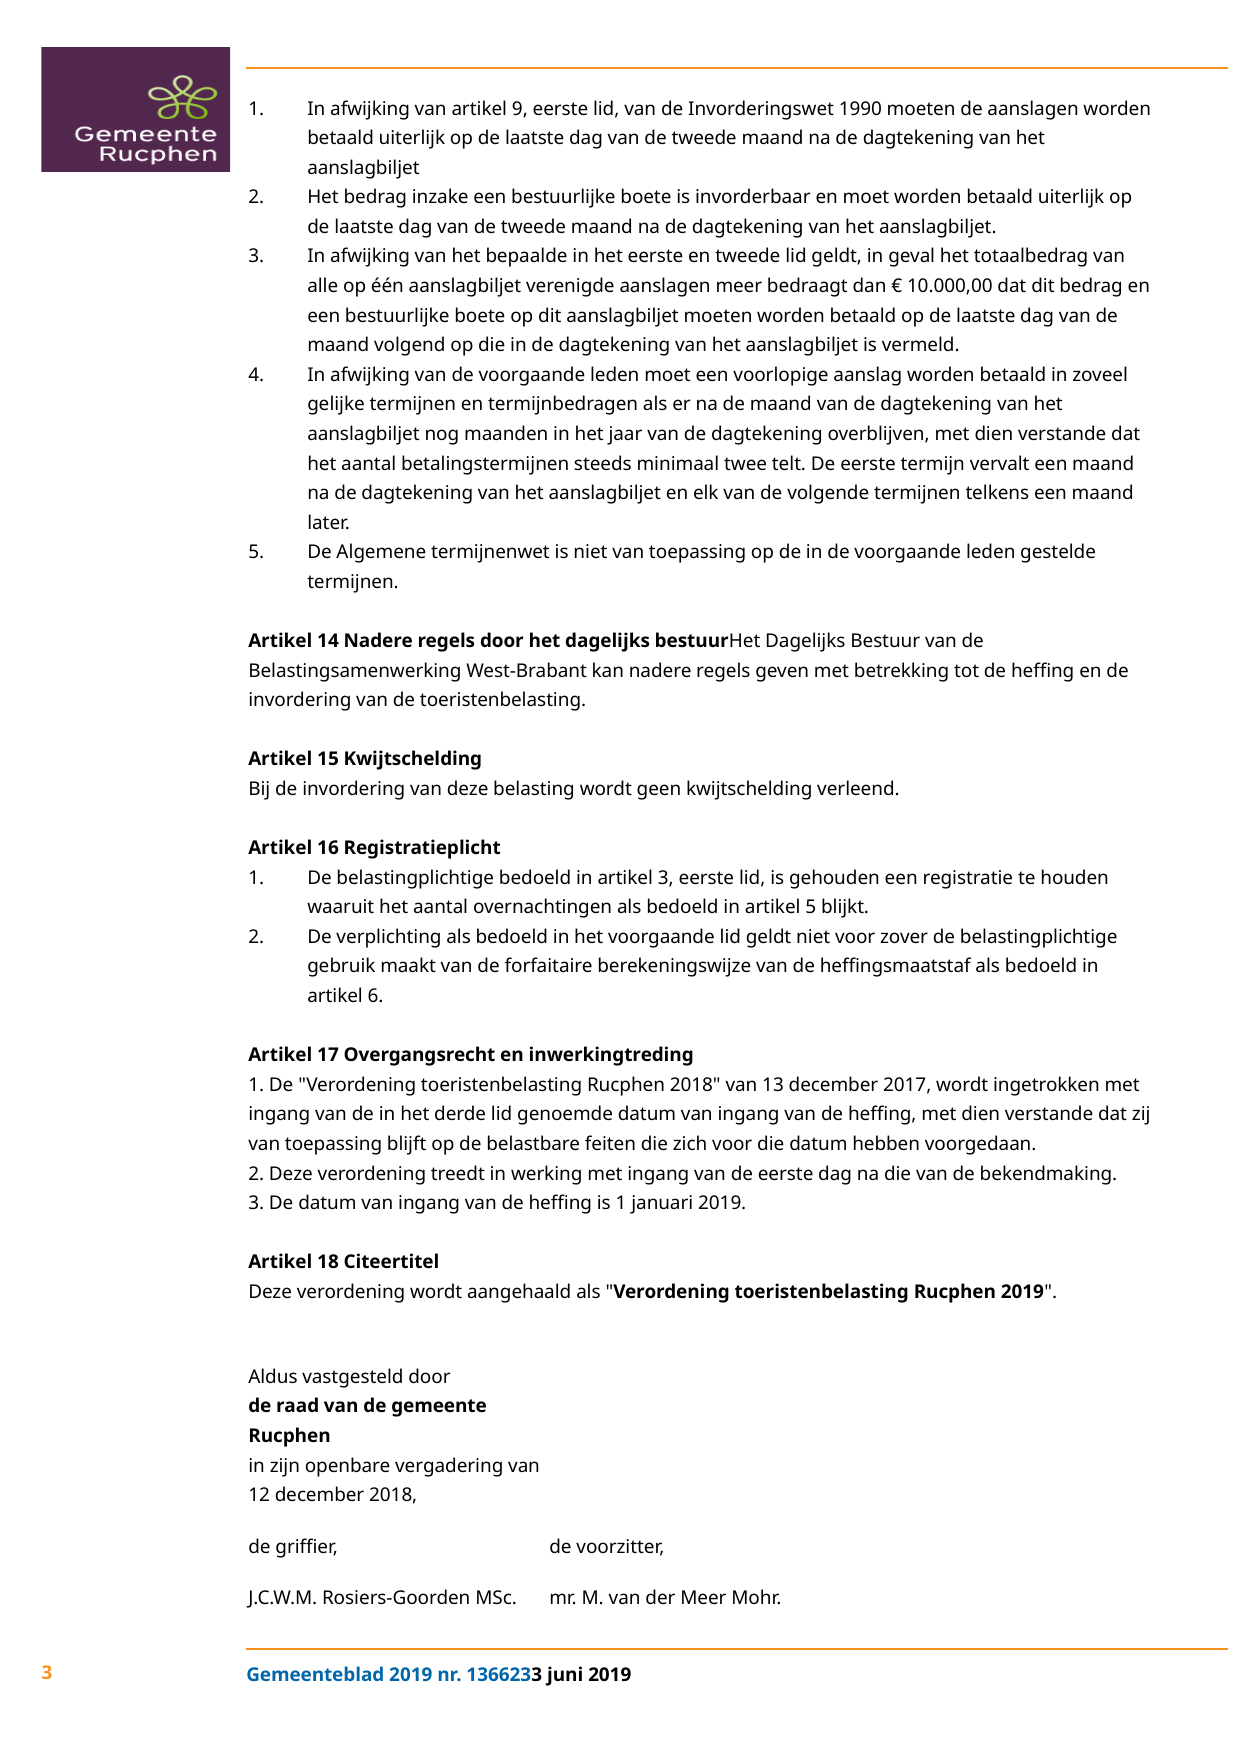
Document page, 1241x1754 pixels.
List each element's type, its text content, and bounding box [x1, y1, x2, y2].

text Artikel 14 Nadere regels door het dagelijks bestuurHet Dagelijks Bestuur van de Belastingsamenwerking West-Brabant kan nadere regels geven met betrekking tot de heffing en de invordering van de toeristenbelasting. [248, 627, 1152, 712]
list De verplichting als bedoeld in het voorgaande lid geldt niet voor zover de belastingplichtige gebruik maakt van de forfaitaire berekeningswijze van de heffingsmaatstaf als bedoeld in artikel 6. [248, 923, 1152, 1008]
text Artikel 17 Overgangsrecht en inwerkingtreding [248, 1041, 1152, 1067]
table_cell [248, 1507, 549, 1533]
text Artikel 16 Registratieplicht [248, 834, 1152, 860]
text Artikel 15 Kwijtschelding [248, 746, 1152, 771]
table_cell de griffier, [248, 1533, 549, 1559]
list De Algemene termijnenwet is niet van toepassing op de in de voorgaande leden gestelde termijnen. [248, 538, 1152, 594]
text Deze verordening wordt aangehaald als "Verordening toeristenbelasting Rucphen 2019". [248, 1278, 1152, 1304]
text Bij de invordering van deze belasting wordt geen kwijtschelding verleend. [248, 775, 1152, 801]
picture [41, 47, 231, 172]
table_cell de voorzitter, [549, 1533, 850, 1559]
table_cell [549, 1559, 850, 1584]
list In afwijking van de voorgaande leden moet een voorlopige aanslag worden betaald in zoveel gelijke termijnen en termijnbedragen als er na de maand van de dagtekening van het aanslagbiljet nog maanden in het jaar van de dagtekening overblijven, met dien verstande dat het aantal betalingstermijnen steeds minimaal twee telt. De eerste termijn vervalt een maand na de dagtekening van het aanslagbiljet en elk van de volgende termijnen telkens een maand later. [248, 361, 1152, 535]
list De belastingplichtige bedoeld in artikel 3, eerste lid, is gehouden een registratie te houden waaruit het aantal overnachtingen als bedoeld in artikel 5 blijkt. [248, 864, 1152, 919]
table_cell [248, 1559, 549, 1584]
text 2. Deze verordening treedt in werking met ingang van de eerste dag na die van de bekendmaking. [248, 1160, 1152, 1186]
text Artikel 18 Citeertitel [248, 1248, 1152, 1274]
table_cell [850, 1559, 1152, 1584]
table_cell mr. M. van der Meer Mohr. [549, 1584, 850, 1610]
text 3. De datum van ingang van de heffing is 1 januari 2019. [248, 1189, 1152, 1215]
list In afwijking van artikel 9, eerste lid, van de Invorderingswet 1990 moeten de aanslagen worden betaald uiterlijk op de laatste dag van de tweede maand na de dagtekening van het aanslagbiljet [248, 95, 1152, 180]
list Het bedrag inzake een bestuurlijke boete is invorderbaar en moet worden betaald uiterlijk op de laatste dag van de tweede maand na de dagtekening van het aanslagbiljet. [248, 183, 1152, 239]
table_header Aldus vastgesteld door de raad van de gemeente Rucphen in zijn openbare vergadering van 12 december 2018, [248, 1363, 549, 1507]
table_cell J.C.W.M. Rosiers-Goorden MSc. [248, 1584, 549, 1610]
text 1. De "Verordening toeristenbelasting Rucphen 2018" van 13 december 2017, wordt ingetrokken met ingang van de in het derde lid genoemde datum van ingang van de heffing, met dien verstande dat zij van toepassing blijft op de belastbare feiten die zich voor die datum hebben voorgedaan. [248, 1071, 1152, 1156]
list In afwijking van het bepaalde in het eerste en tweede lid geldt, in geval het totaalbedrag van alle op één aanslagbiljet verenigde aanslagen meer bedraagt dan € 10.000,00 dat dit bedrag en een bestuurlijke boete op dit aanslagbiljet moeten worden betaald op de laatste dag van de maand volgend op die in de dagtekening van het aanslagbiljet is vermeld. [248, 243, 1152, 357]
